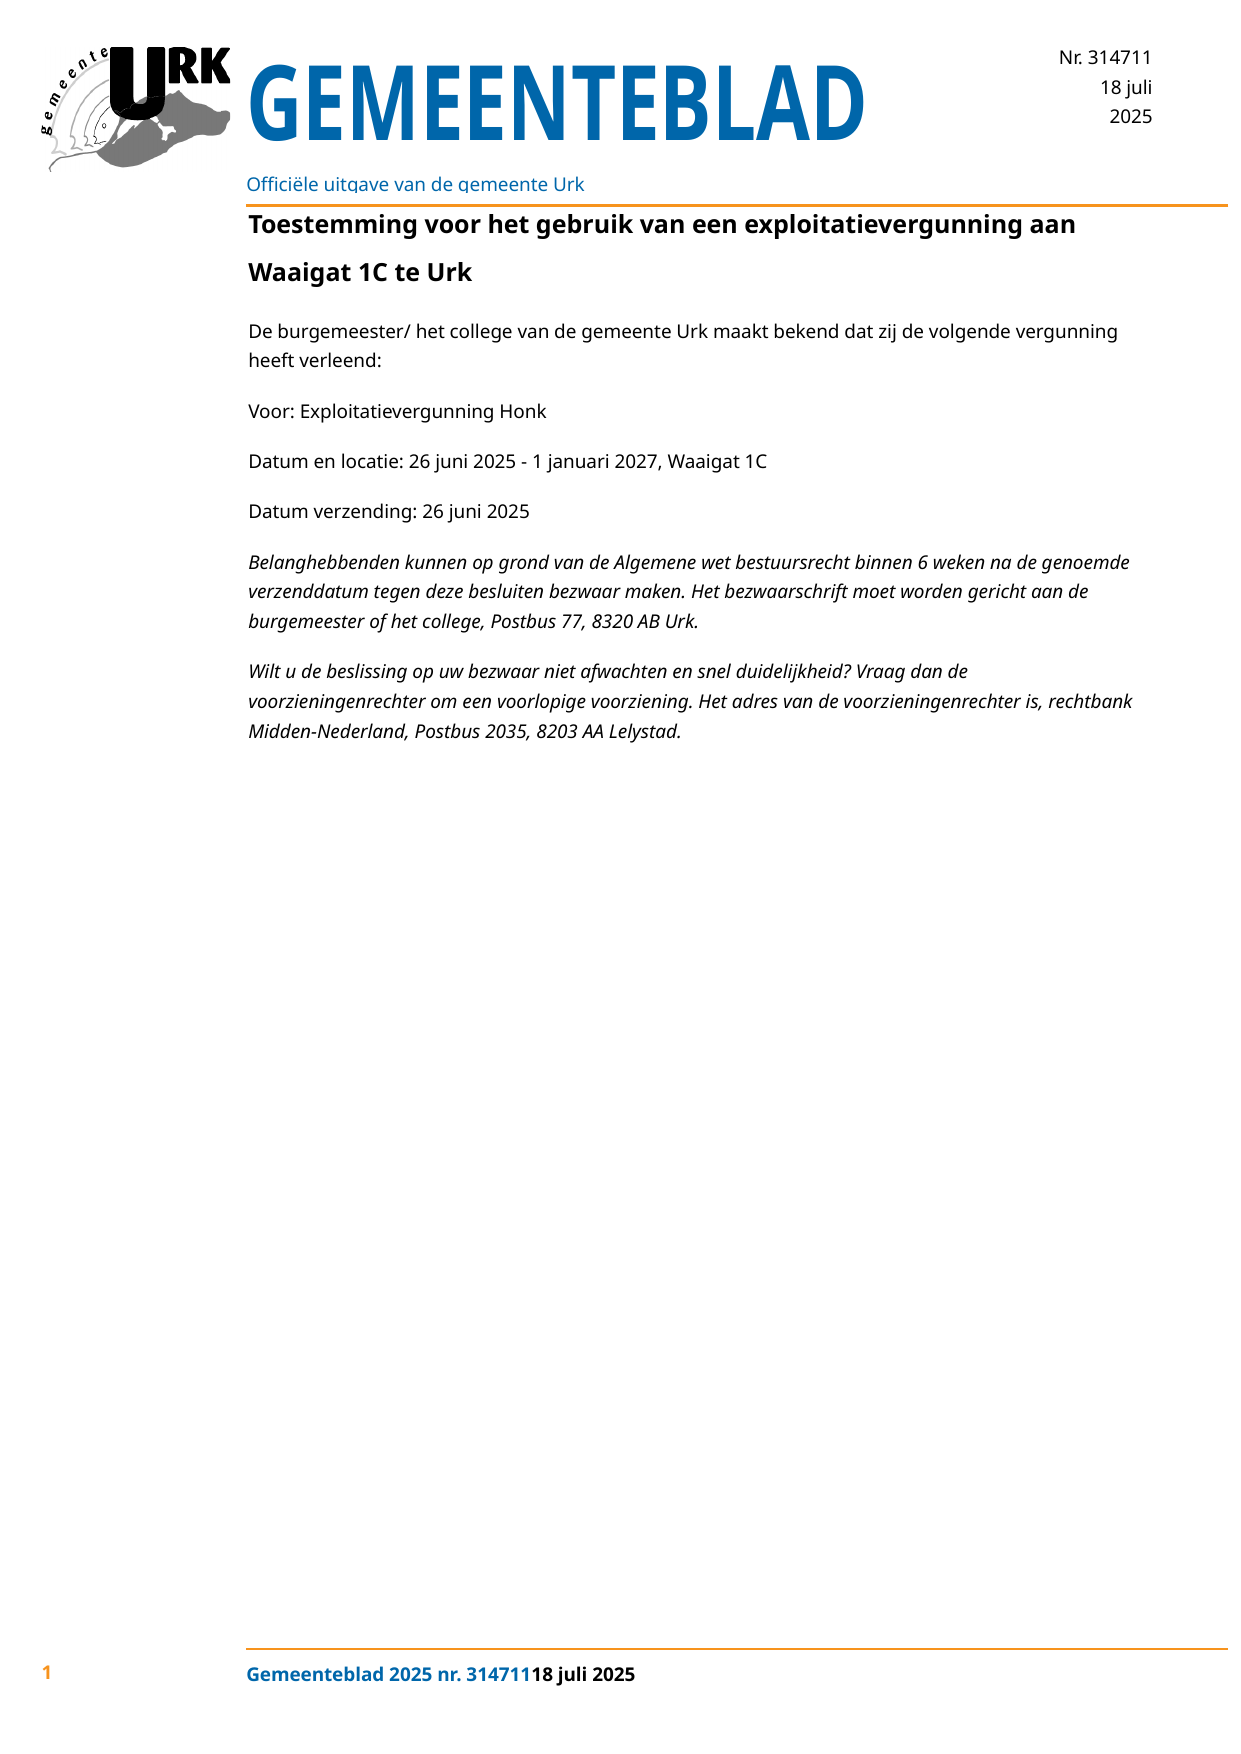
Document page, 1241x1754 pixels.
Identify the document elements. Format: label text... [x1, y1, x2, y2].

picture [41, 47, 231, 172]
text Toestemming voor het gebruik van een exploitatievergunning aan Waaigat 1C te Urk [248, 207, 1152, 288]
text De burgemeester/ het college van de gemeente Urk maakt bekend dat zij de volgende vergunning heeft verleend: [248, 318, 1152, 373]
text Belanghebbenden kunnen op grond van de Algemene wet bestuursrecht binnen 6 weken na de genoemde verzenddatum tegen deze besluiten bezwaar maken. Het bezwaarschrift moet worden gericht aan de burgemeester of het college, Postbus 77, 8320 AB Urk. [248, 549, 1152, 634]
text Datum en locatie: 26 juni 2025 - 1 januari 2027, Waaigat 1C [248, 448, 1152, 474]
text Wilt u de beslissing op uw bezwaar niet afwachten en snel duidelijkheid? Vraag dan de voorzieningenrechter om een voorlopige voorziening. Het adres van de voorzieningenrechter is, rechtbank Midden-Nederland, Postbus 2035, 8203 AA Lelystad. [248, 659, 1152, 744]
text Datum verzending: 26 juni 2025 [248, 499, 1152, 524]
text Voor: Exploitatievergunning Honk [248, 398, 1152, 424]
